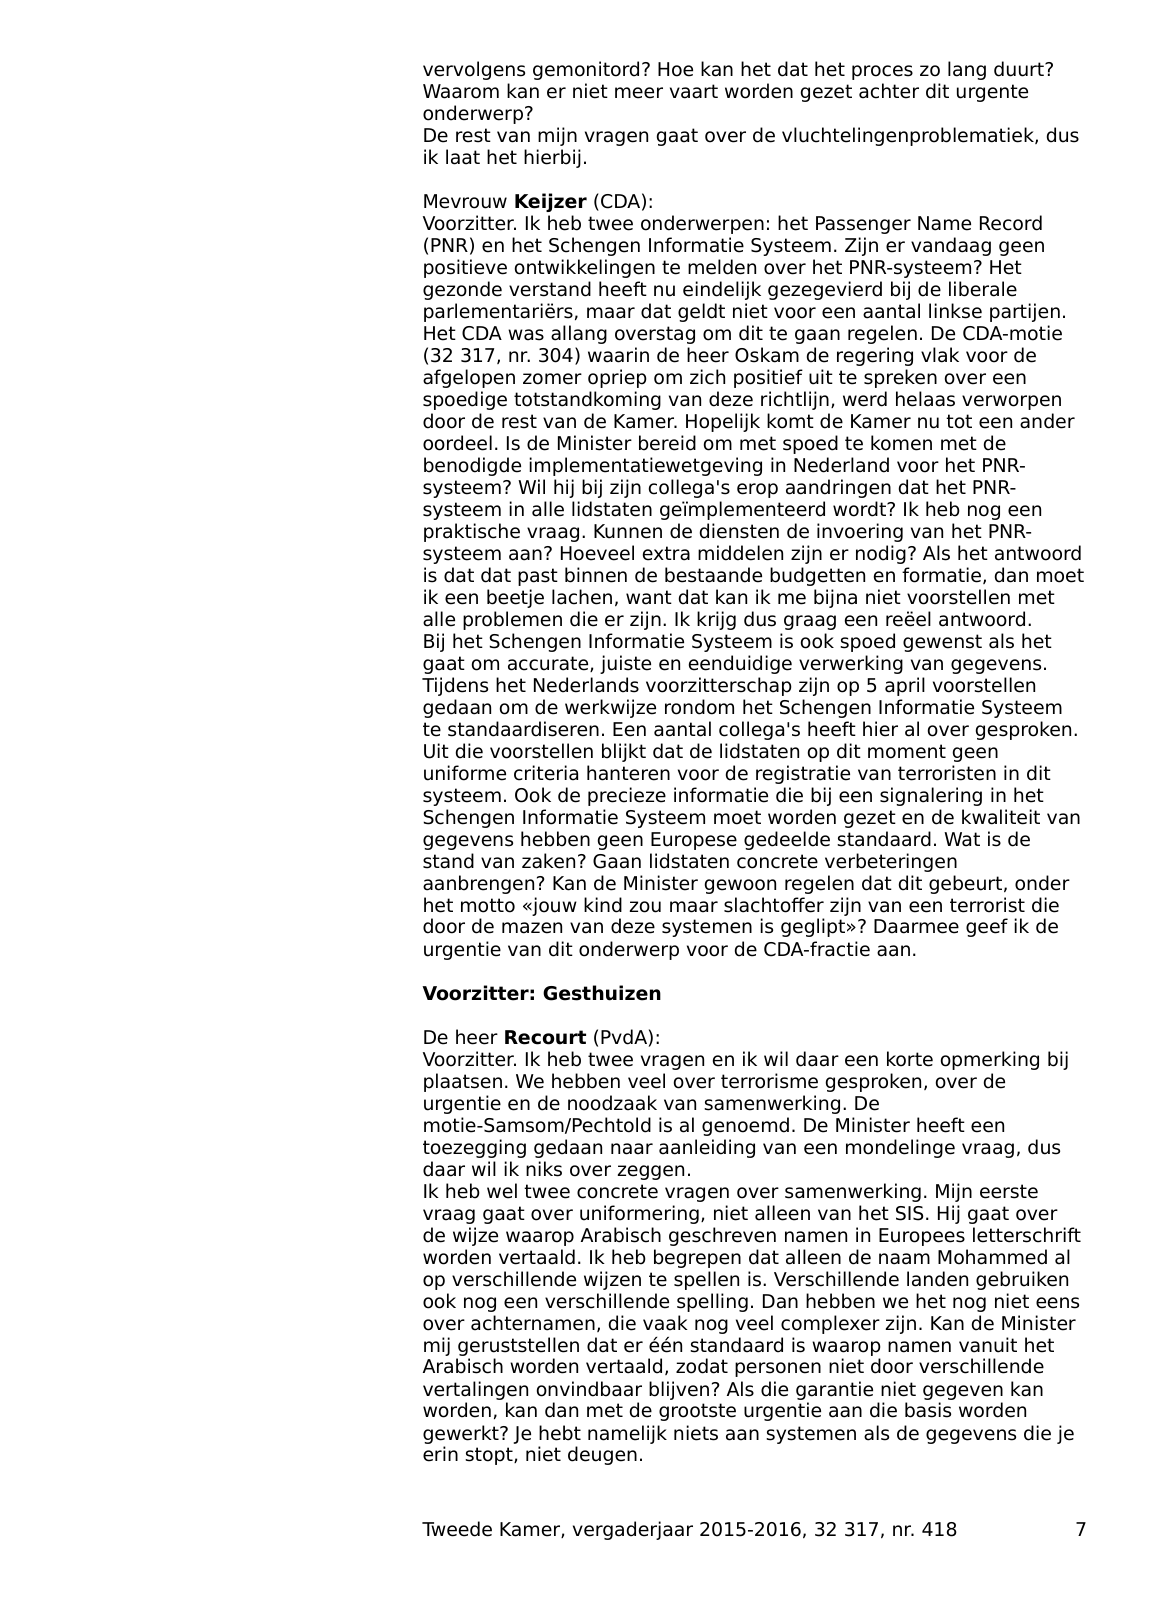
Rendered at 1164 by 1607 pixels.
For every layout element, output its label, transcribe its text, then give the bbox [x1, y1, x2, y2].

text vervolgens gemonitord? Hoe kan het dat het proces zo lang duurt? Waarom kan er niet meer vaart worden gezet achter dit urgente onderwerp? [422, 59, 1087, 125]
subtitle Voorzitter: Gesthuizen [422, 983, 1087, 1004]
text Bij het Schengen Informatie Systeem is ook spoed gewenst als het gaat om accurate, juiste en eenduidige verwerking van gegevens. Tijdens het Nederlands voorzitterschap zijn op 5 april voorstellen gedaan om de werkwijze rondom het Schengen Informatie Systeem te standaardiseren. Een aantal collega's heeft hier al over gesproken. Uit die voorstellen blijkt dat de lidstaten op dit moment geen uniforme criteria hanteren voor de registratie van terroristen in dit systeem. Ook de precieze informatie die bij een signalering in het Schengen Informatie Systeem moet worden gezet en de kwaliteit van gegevens hebben geen Europese gedeelde standaard. Wat is de stand van zaken? Gaan lidstaten concrete verbeteringen aanbrengen? Kan de Minister gewoon regelen dat dit gebeurt, onder het motto «jouw kind zou maar slachtoffer zijn van een terrorist die door de mazen van deze systemen is geglipt»? Daarmee geef ik de urgentie van dit onderwerp voor de CDA-fractie aan. [422, 631, 1087, 960]
text De heer Recourt (PvdA): [422, 1027, 1087, 1049]
text Voorzitter. Ik heb twee onderwerpen: het Passenger Name Record (PNR) en het Schengen Informatie Systeem. Zijn er vandaag geen positieve ontwikkelingen te melden over het PNR-systeem? Het gezonde verstand heeft nu eindelijk gezegevierd bij de liberale parlementariërs, maar dat geldt niet voor een aantal linkse partijen. Het CDA was allang overstag om dit te gaan regelen. De CDA-motie (32 317, nr. 304) waarin de heer Oskam de regering vlak voor de afgelopen zomer opriep om zich positief uit te spreken over een spoedige totstandkoming van deze richtlijn, werd helaas verworpen door de rest van de Kamer. Hopelijk komt de Kamer nu tot een ander oordeel. Is de Minister bereid om met spoed te komen met de benodigde implementatiewetgeving in Nederland voor het PNR-systeem? Wil hij bij zijn collega's erop aandringen dat het PNR-systeem in alle lidstaten geïmplementeerd wordt? Ik heb nog een praktische vraag. Kunnen de diensten de invoering van het PNR-systeem aan? Hoeveel extra middelen zijn er nodig? Als het antwoord is dat dat past binnen de bestaande budgetten en formatie, dan moet ik een beetje lachen, want dat kan ik me bijna niet voorstellen met alle problemen die er zijn. Ik krijg dus graag een reëel antwoord. [422, 213, 1087, 631]
text De rest van mijn vragen gaat over de vluchtelingenproblematiek, dus ik laat het hierbij. [422, 125, 1087, 169]
text Voorzitter. Ik heb twee vragen en ik wil daar een korte opmerking bij plaatsen. We hebben veel over terrorisme gesproken, over de urgentie en de noodzaak van samenwerking. De motie-Samsom/Pechtold is al genoemd. De Minister heeft een toezegging gedaan naar aanleiding van een mondelinge vraag, dus daar wil ik niks over zeggen. [422, 1049, 1087, 1181]
text Ik heb wel twee concrete vragen over samenwerking. Mijn eerste vraag gaat over uniformering, niet alleen van het SIS. Hij gaat over de wijze waarop Arabisch geschreven namen in Europees letterschrift worden vertaald. Ik heb begrepen dat alleen de naam Mohammed al op verschillende wijzen te spellen is. Verschillende landen gebruiken ook nog een verschillende spelling. Dan hebben we het nog niet eens over achternamen, die vaak nog veel complexer zijn. Kan de Minister mij geruststellen dat er één standaard is waarop namen vanuit het Arabisch worden vertaald, zodat personen niet door verschillende vertalingen onvindbaar blijven? Als die garantie niet gegeven kan worden, kan dan met de grootste urgentie aan die basis worden gewerkt? Je hebt namelijk niets aan systemen als de gegevens die je erin stopt, niet deugen. [422, 1181, 1087, 1466]
text Mevrouw Keijzer (CDA): [422, 191, 1087, 213]
